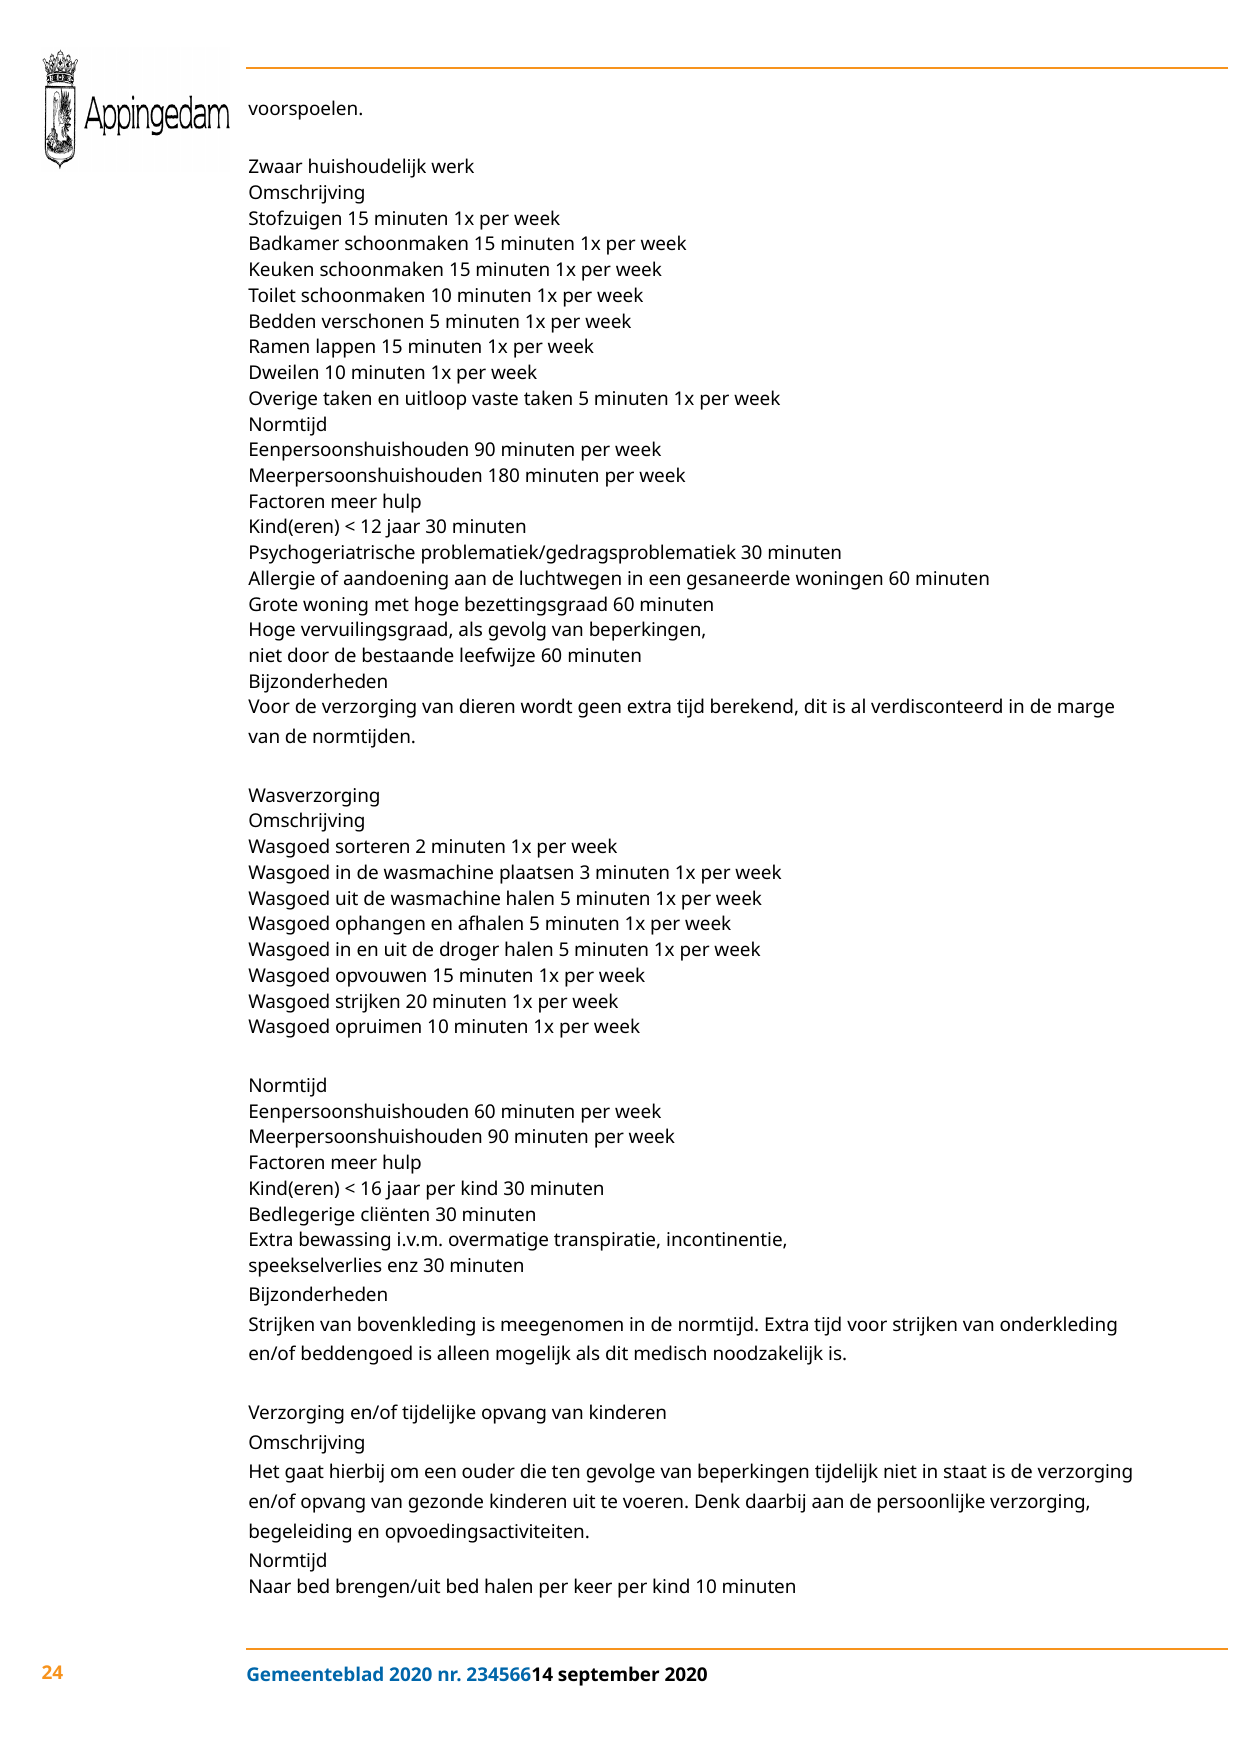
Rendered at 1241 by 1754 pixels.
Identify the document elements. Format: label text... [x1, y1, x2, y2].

table_cell Wasgoed uit de wasmachine halen 5 minuten 1x per week [248, 885, 1152, 911]
table_cell Wasgoed ophangen en afhalen 5 minuten 1x per week [248, 911, 1152, 936]
text Verzorging en/of tijdelijke opvang van kinderen [248, 1399, 1152, 1425]
table_cell Grote woning met hoge bezettingsgraad 60 minuten [248, 591, 1152, 617]
table_cell voorspoelen. [248, 95, 1152, 121]
table_cell Ramen lappen 15 minuten 1x per week [248, 334, 1152, 359]
table_cell Kind(eren) < 12 jaar 30 minuten [248, 514, 1152, 539]
picture [41, 47, 231, 172]
table_cell Bedden verschonen 5 minuten 1x per week [248, 308, 1152, 333]
table_cell Meerpersoonshuishouden 180 minuten per week [248, 462, 1152, 488]
table_header Normtijd [248, 1548, 1152, 1573]
table_cell Dweilen 10 minuten 1x per week [248, 359, 1152, 385]
table_cell Allergie of aandoening aan de luchtwegen in een gesaneerde woningen 60 minuten [248, 565, 1152, 591]
table_cell Eenpersoonshuishouden 60 minuten per week [248, 1098, 1152, 1124]
text Bijzonderheden [248, 1281, 1152, 1307]
table_cell Wasgoed in en uit de droger halen 5 minuten 1x per week [248, 936, 1152, 962]
table_cell Meerpersoonshuishouden 90 minuten per week [248, 1124, 1152, 1149]
table_cell Omschrijving [248, 179, 1152, 205]
text Omschrijving [248, 1429, 1152, 1455]
table_cell Wasgoed opruimen 10 minuten 1x per week [248, 1014, 1152, 1039]
text Het gaat hierbij om een ouder die ten gevolge van beperkingen tijdelijk niet in staat is de verzorging en/of opvang van gezonde kinderen uit te voeren. Denk daarbij aan de persoonlijke verzorging, begeleiding en opvoedingsactiviteiten. [248, 1459, 1152, 1544]
table_cell Keuken schoonmaken 15 minuten 1x per week [248, 256, 1152, 282]
table_cell Wasgoed strijken 20 minuten 1x per week [248, 988, 1152, 1013]
table_cell Wasgoed opvouwen 15 minuten 1x per week [248, 962, 1152, 988]
table_cell Kind(eren) < 16 jaar per kind 30 minuten [248, 1175, 1152, 1201]
table_cell Factoren meer hulp [248, 1149, 1152, 1175]
table_cell Wasgoed in de wasmachine plaatsen 3 minuten 1x per week [248, 859, 1152, 885]
table_cell Psychogeriatrische problematiek/gedragsproblematiek 30 minuten [248, 539, 1152, 565]
table_header Zwaar huishoudelijk werk [248, 154, 1152, 179]
table_header Normtijd [248, 1072, 1152, 1098]
table_cell speekselverlies enz 30 minuten [248, 1252, 1152, 1278]
table_cell Hoge vervuilingsgraad, als gevolg van beperkingen, [248, 617, 1152, 642]
table_cell niet door de bestaande leefwijze 60 minuten [248, 642, 1152, 668]
table_cell Eenpersoonshuishouden 90 minuten per week [248, 436, 1152, 462]
table_cell Toilet schoonmaken 10 minuten 1x per week [248, 282, 1152, 308]
table_cell Overige taken en uitloop vaste taken 5 minuten 1x per week [248, 385, 1152, 411]
table_cell Normtijd [248, 411, 1152, 436]
table_cell Wasgoed sorteren 2 minuten 1x per week [248, 834, 1152, 859]
table_header Wasverzorging [248, 782, 1152, 808]
table_cell Naar bed brengen/uit bed halen per keer per kind 10 minuten [248, 1573, 1152, 1599]
table_cell Factoren meer hulp [248, 488, 1152, 514]
table_cell Bedlegerige cliënten 30 minuten [248, 1201, 1152, 1227]
table_cell Extra bewassing i.v.m. overmatige transpiratie, incontinentie, [248, 1227, 1152, 1252]
table_cell Voor de verzorging van dieren wordt geen extra tijd berekend, dit is al verdisconteerd in de marge van de normtijden. [248, 694, 1152, 749]
table_cell Omschrijving [248, 808, 1152, 833]
table_cell Bijzonderheden [248, 668, 1152, 694]
table_cell Badkamer schoonmaken 15 minuten 1x per week [248, 231, 1152, 256]
text Strijken van bovenkleding is meegenomen in de normtijd. Extra tijd voor strijken van onderkleding en/of beddengoed is alleen mogelijk als dit medisch noodzakelijk is. [248, 1311, 1152, 1366]
table_cell Stofzuigen 15 minuten 1x per week [248, 205, 1152, 231]
